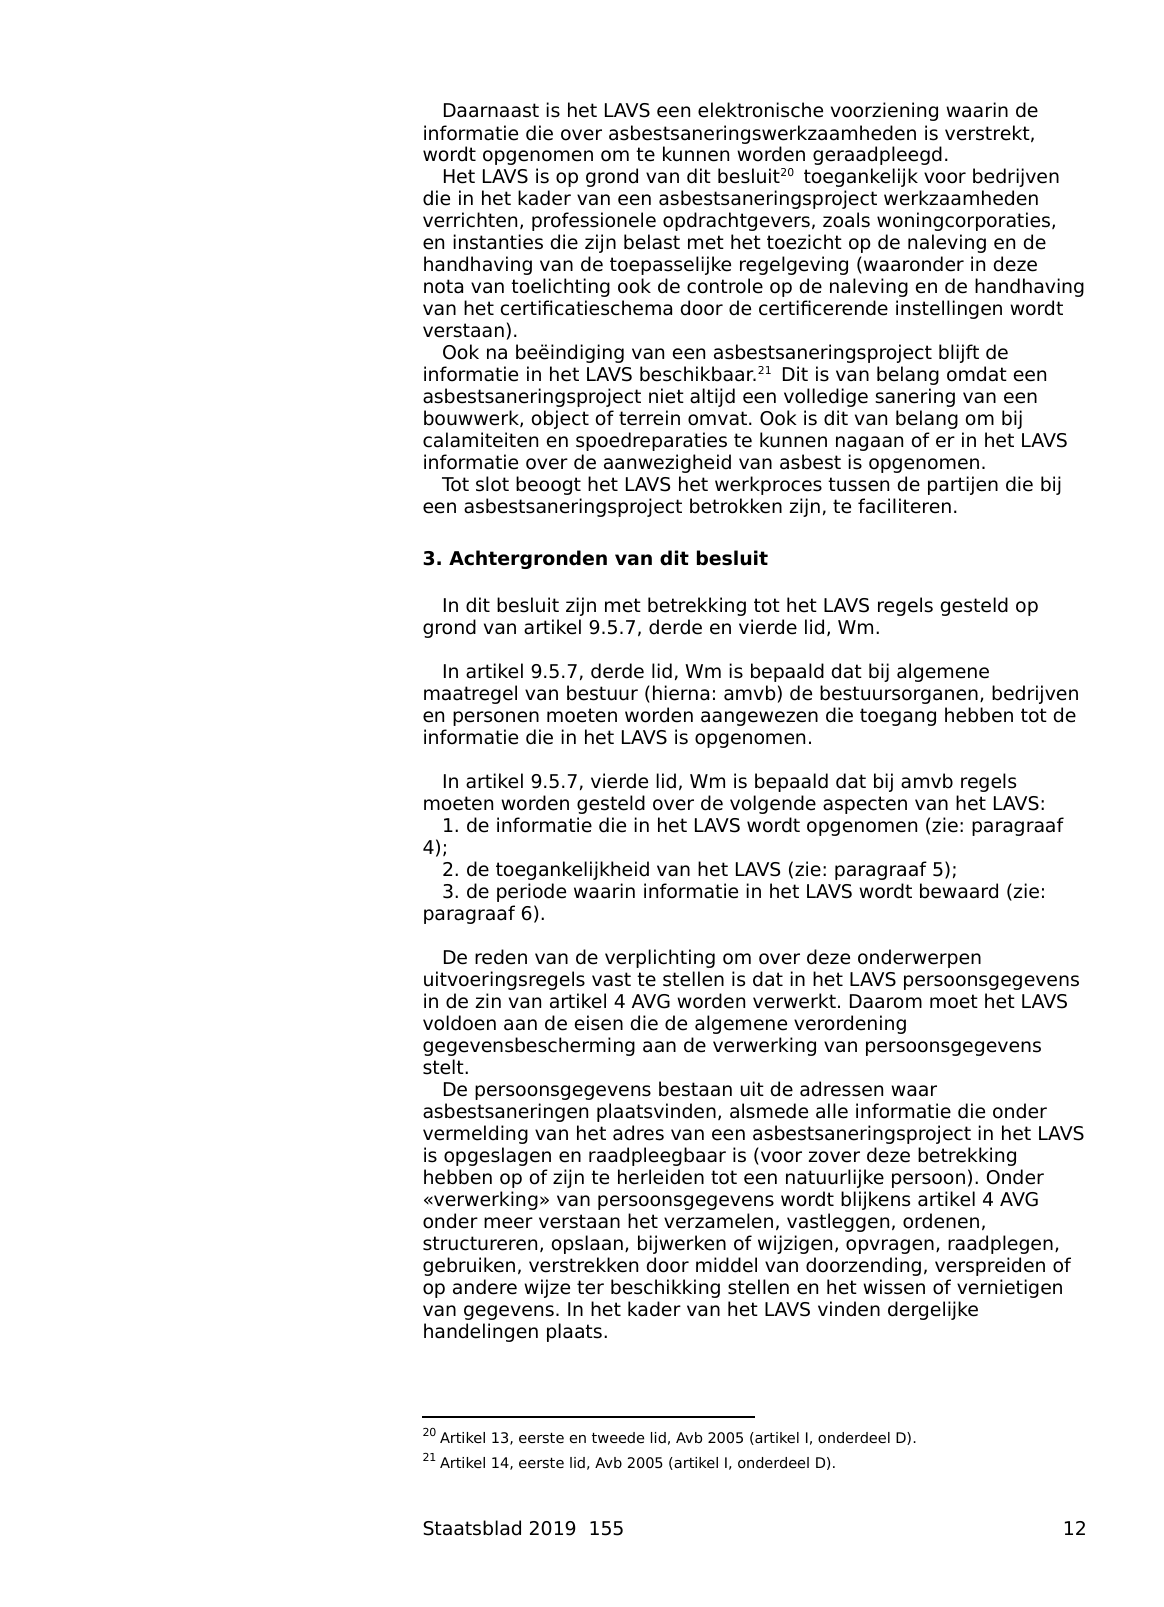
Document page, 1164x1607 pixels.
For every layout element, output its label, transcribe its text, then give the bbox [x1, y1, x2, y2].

text De persoonsgegevens bestaan uit de adressen waar asbestsaneringen plaatsvinden, alsmede alle informatie die onder vermelding van het adres van een asbestsaneringsproject in het LAVS is opgeslagen en raadpleegbaar is (voor zover deze betrekking hebben op of zijn te herleiden tot een natuurlijke persoon). Onder «verwerking» van persoonsgegevens wordt blijkens artikel 4 AVG onder meer verstaan het verzamelen, vastleggen, ordenen, structureren, opslaan, bijwerken of wijzigen, opvragen, raadplegen, gebruiken, verstrekken door middel van doorzending, verspreiden of op andere wijze ter beschikking stellen en het wissen of vernietigen van gegevens. In het kader van het LAVS vinden dergelijke handelingen plaats. [422, 1079, 1087, 1343]
text 3. de periode waarin informatie in het LAVS wordt bewaard (zie: paragraaf 6). [422, 881, 1087, 925]
text Tot slot beoogt het LAVS het werkproces tussen de partijen die bij een asbestsaneringsproject betrokken zijn, te faciliteren. [422, 474, 1087, 518]
text Het LAVS is op grond van dit besluit toegankelijk voor bedrijven die in het kader van een asbestsaneringsproject werkzaamheden verrichten, professionele opdrachtgevers, zoals woningcorporaties, en instanties die zijn belast met het toezicht op de naleving en de handhaving van de toepasselijke regelgeving (waaronder in deze nota van toelichting ook de controle op de naleving en de handhaving van het certificatieschema door de certificerende instellingen wordt verstaan). [422, 166, 1087, 342]
subtitle 3. Achtergronden van dit besluit [422, 548, 1087, 570]
text In artikel 9.5.7, derde lid, Wm is bepaald dat bij algemene maatregel van bestuur (hierna: amvb) de bestuursorganen, bedrijven en personen moeten worden aangewezen die toegang hebben tot de informatie die in het LAVS is opgenomen. [422, 661, 1087, 749]
text Artikel 14, eerste lid, Avb 2005 (artikel I, onderdeel D). [422, 1451, 1087, 1473]
text De reden van de verplichting om over deze onderwerpen uitvoeringsregels vast te stellen is dat in het LAVS persoonsgegevens in de zin van artikel 4 AVG worden verwerkt. Daarom moet het LAVS voldoen aan de eisen die de algemene verordening gegevensbescherming aan de verwerking van persoonsgegevens stelt. [422, 947, 1087, 1079]
text Daarnaast is het LAVS een elektronische voorziening waarin de informatie die over asbestsaneringswerkzaamheden is verstrekt, wordt opgenomen om te kunnen worden geraadpleegd. [422, 100, 1087, 166]
text In artikel 9.5.7, vierde lid, Wm is bepaald dat bij amvb regels moeten worden gesteld over de volgende aspecten van het LAVS: [422, 771, 1087, 815]
text Artikel 13, eerste en tweede lid, Avb 2005 (artikel I, onderdeel D). [422, 1426, 1087, 1448]
text 1. de informatie die in het LAVS wordt opgenomen (zie: paragraaf 4); [422, 815, 1087, 859]
text 2. de toegankelijkheid van het LAVS (zie: paragraaf 5); [422, 859, 1087, 881]
text In dit besluit zijn met betrekking tot het LAVS regels gesteld op grond van artikel 9.5.7, derde en vierde lid, Wm. [422, 595, 1087, 639]
text Ook na beëindiging van een asbestsaneringsproject blijft de informatie in het LAVS beschikbaar. Dit is van belang omdat een asbestsaneringsproject niet altijd een volledige sanering van een bouwwerk, object of terrein omvat. Ook is dit van belang om bij calamiteiten en spoedreparaties te kunnen nagaan of er in het LAVS informatie over de aanwezigheid van asbest is opgenomen. [422, 342, 1087, 474]
